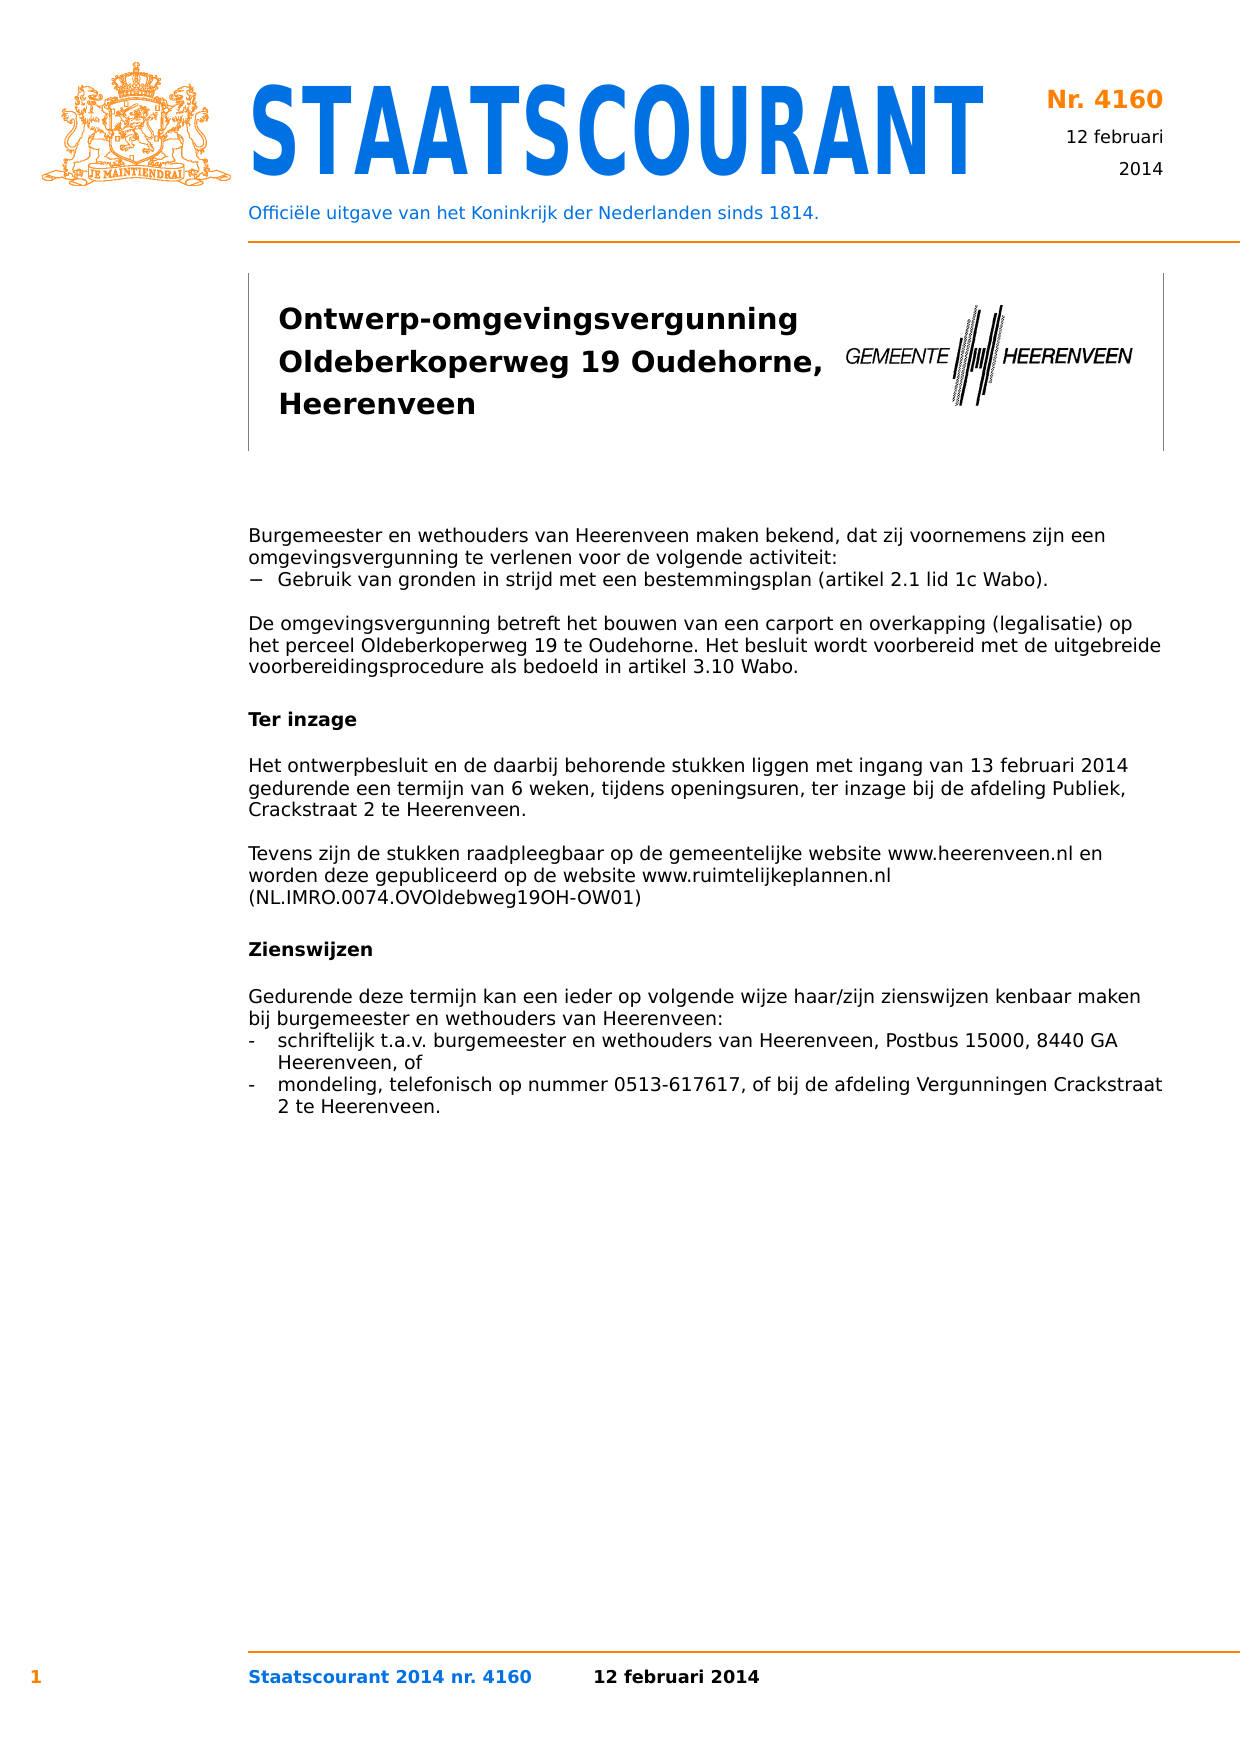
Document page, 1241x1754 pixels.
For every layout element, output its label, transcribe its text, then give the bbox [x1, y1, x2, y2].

text Tevens zijn de stukken raadpleegbaar op de gemeentelijke website www.heerenveen.nl en worden deze gepubliceerd op de website www.ruimtelijkeplannen.nl (NL.IMRO.0074.OVOldebweg19OH-OW01) [248, 843, 1163, 909]
text De omgevingsvergunning betreft het bouwen van een carport en overkapping (legalisatie) op het perceel Oldeberkoperweg 19 te Oudehorne. Het besluit wordt voorbereid met de uitgebreide voorbereidingsprocedure als bedoeld in artikel 3.10 Wabo. [248, 612, 1163, 678]
subtitle Zienswijzen [248, 939, 1163, 961]
table_header Nr. 4160 [998, 62, 1240, 121]
text - schriftelijk t.a.v. burgemeester en wethouders van Heerenveen, Postbus 15000, 8440 GA Heerenveen, of [248, 1030, 1163, 1074]
text Het ontwerpbesluit en de daarbij behorende stukken liggen met ingang van 13 februari 2014 gedurende een termijn van 6 weken, tijdens openingsuren, ter inzage bij de afdeling Publiek, Crackstraat 2 te Heerenveen. [248, 755, 1163, 821]
text − Gebruik van gronden in strijd met een bestemmingsplan (artikel 2.1 lid 1c Wabo). [248, 569, 1163, 591]
text Gedurende deze termijn kan een ieder op volgende wijze haar/zijn zienswijzen kenbaar maken bij burgemeester en wethouders van Heerenveen: [248, 986, 1163, 1030]
picture [844, 302, 1134, 409]
text Burgemeester en wethouders van Heerenveen maken bekend, dat zij voornemens zijn een omgevingsvergunning te verlenen voor de volgende activiteit: [248, 525, 1163, 569]
table_header [25, 62, 248, 241]
subtitle Ter inzage [248, 708, 1163, 730]
table_cell Officiële uitgave van het Koninkrijk der Nederlanden sinds 1814. [248, 203, 1240, 241]
picture [41, 62, 231, 186]
table_header STAATSCOURANT [248, 62, 998, 203]
text - mondeling, telefonisch op nummer 0513-617617, of bij de afdeling Vergunningen Crackstraat 2 te Heerenveen. [248, 1074, 1163, 1118]
subtitle Ontwerp-omgevingsvergunning Oldeberkoperweg 19 Oudehorne, Heerenveen [249, 273, 1163, 451]
table_cell 2014 [998, 153, 1240, 203]
table_cell 12 februari [998, 121, 1240, 153]
